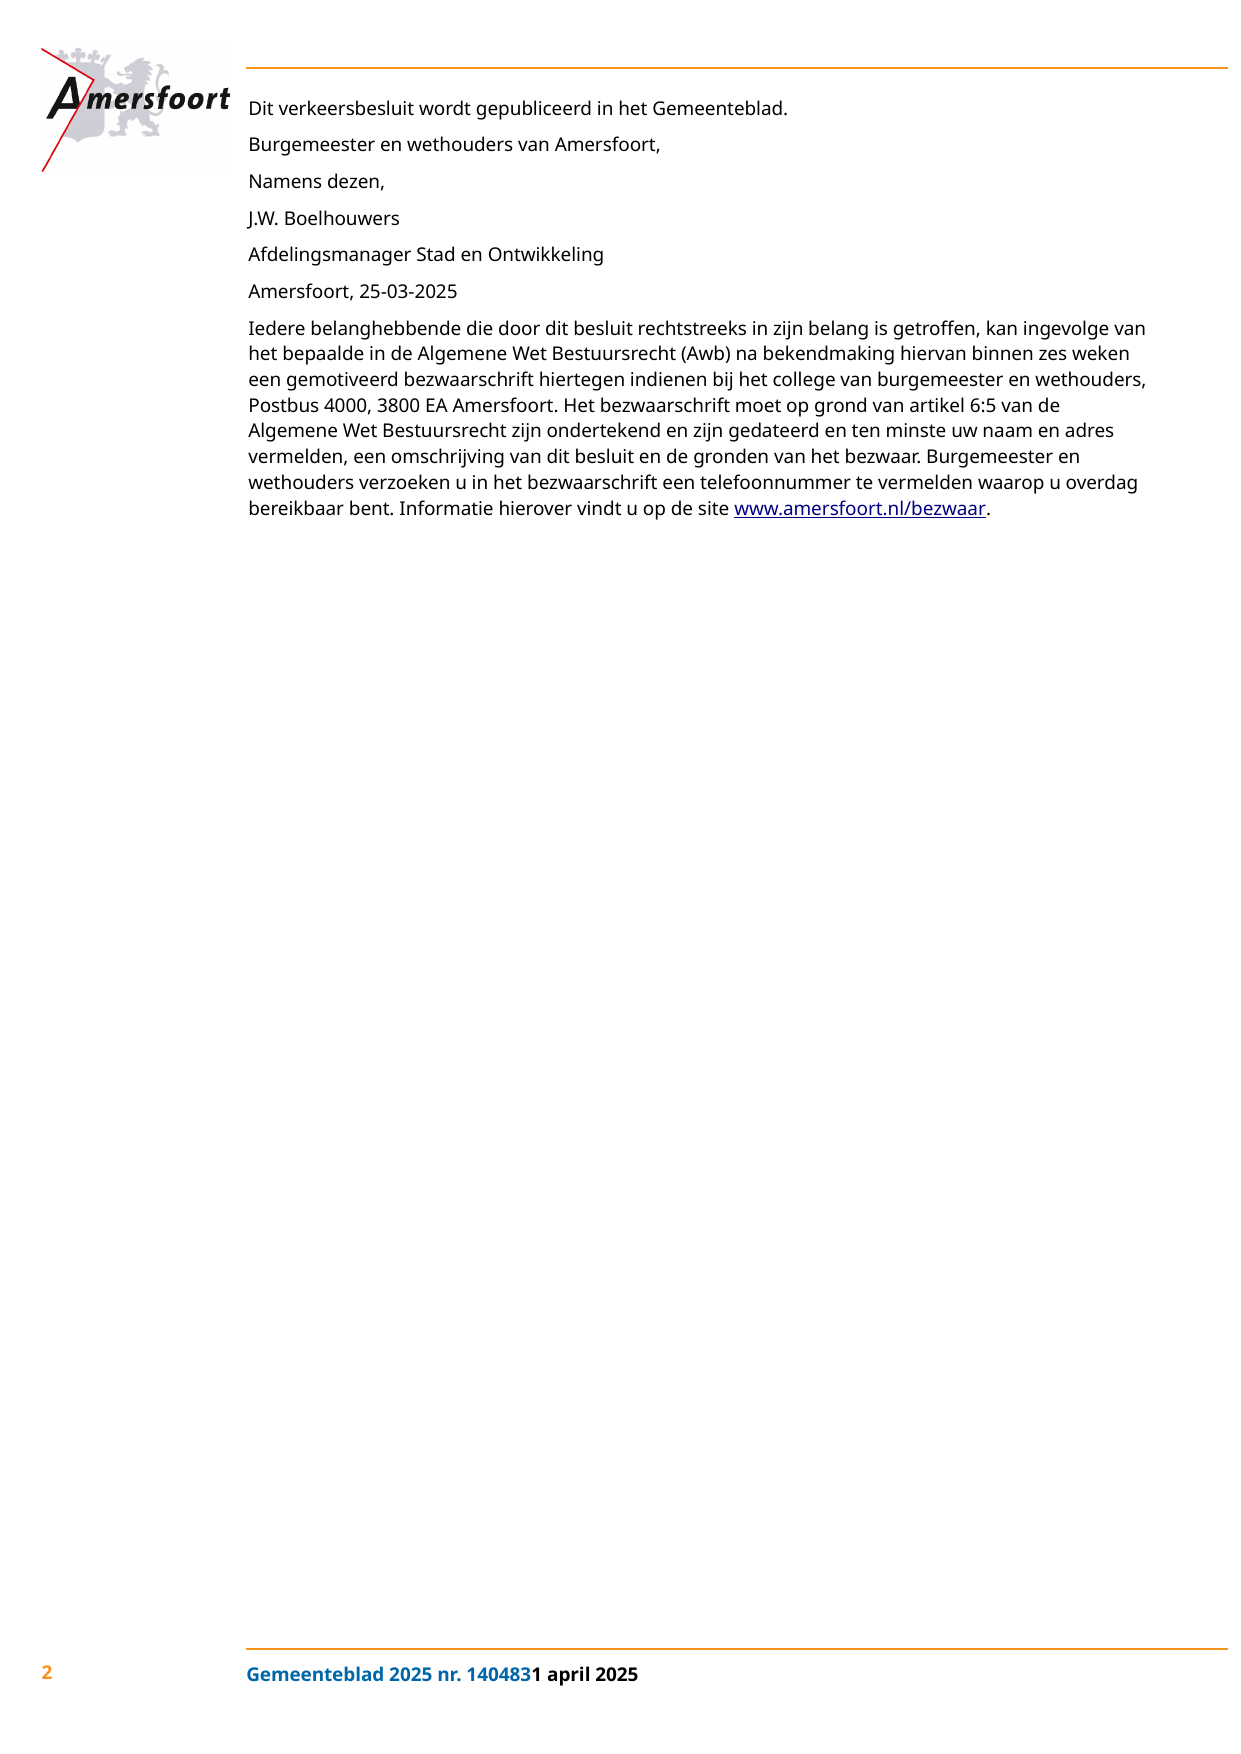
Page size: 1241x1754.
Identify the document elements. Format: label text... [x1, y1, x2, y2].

text J.W. Boelhouwers [248, 205, 1152, 231]
text Amersfoort, 25-03-2025 [248, 278, 1152, 304]
text Namens dezen, [248, 168, 1152, 194]
text Afdelingsmanager Stad en Ontwikkeling [248, 241, 1152, 267]
text Dit verkeersbesluit wordt gepubliceerd in het Gemeenteblad. [248, 95, 1152, 121]
text Iedere belanghebbende die door dit besluit rechtstreeks in zijn belang is getroffen, kan ingevolge van het bepaalde in de Algemene Wet Bestuursrecht (Awb) na bekendmaking hiervan binnen zes weken een gemotiveerd bezwaarschrift hiertegen indienen bij het college van burgemeester en wethouders, Postbus 4000, 3800 EA Amersfoort. Het bezwaarschrift moet op grond van artikel 6:5 van de Algemene Wet Bestuursrecht zijn ondertekend en zijn gedateerd en ten minste uw naam en adres vermelden, een omschrijving van dit besluit en de gronden van het bezwaar. Burgemeester en wethouders verzoeken u in het bezwaarschrift een telefoonnummer te vermelden waarop u overdag bereikbaar bent. Informatie hierover vindt u op de site www.amersfoort.nl/bezwaar. [248, 315, 1152, 521]
picture [41, 47, 231, 172]
text Burgemeester en wethouders van Amersfoort, [248, 131, 1152, 157]
